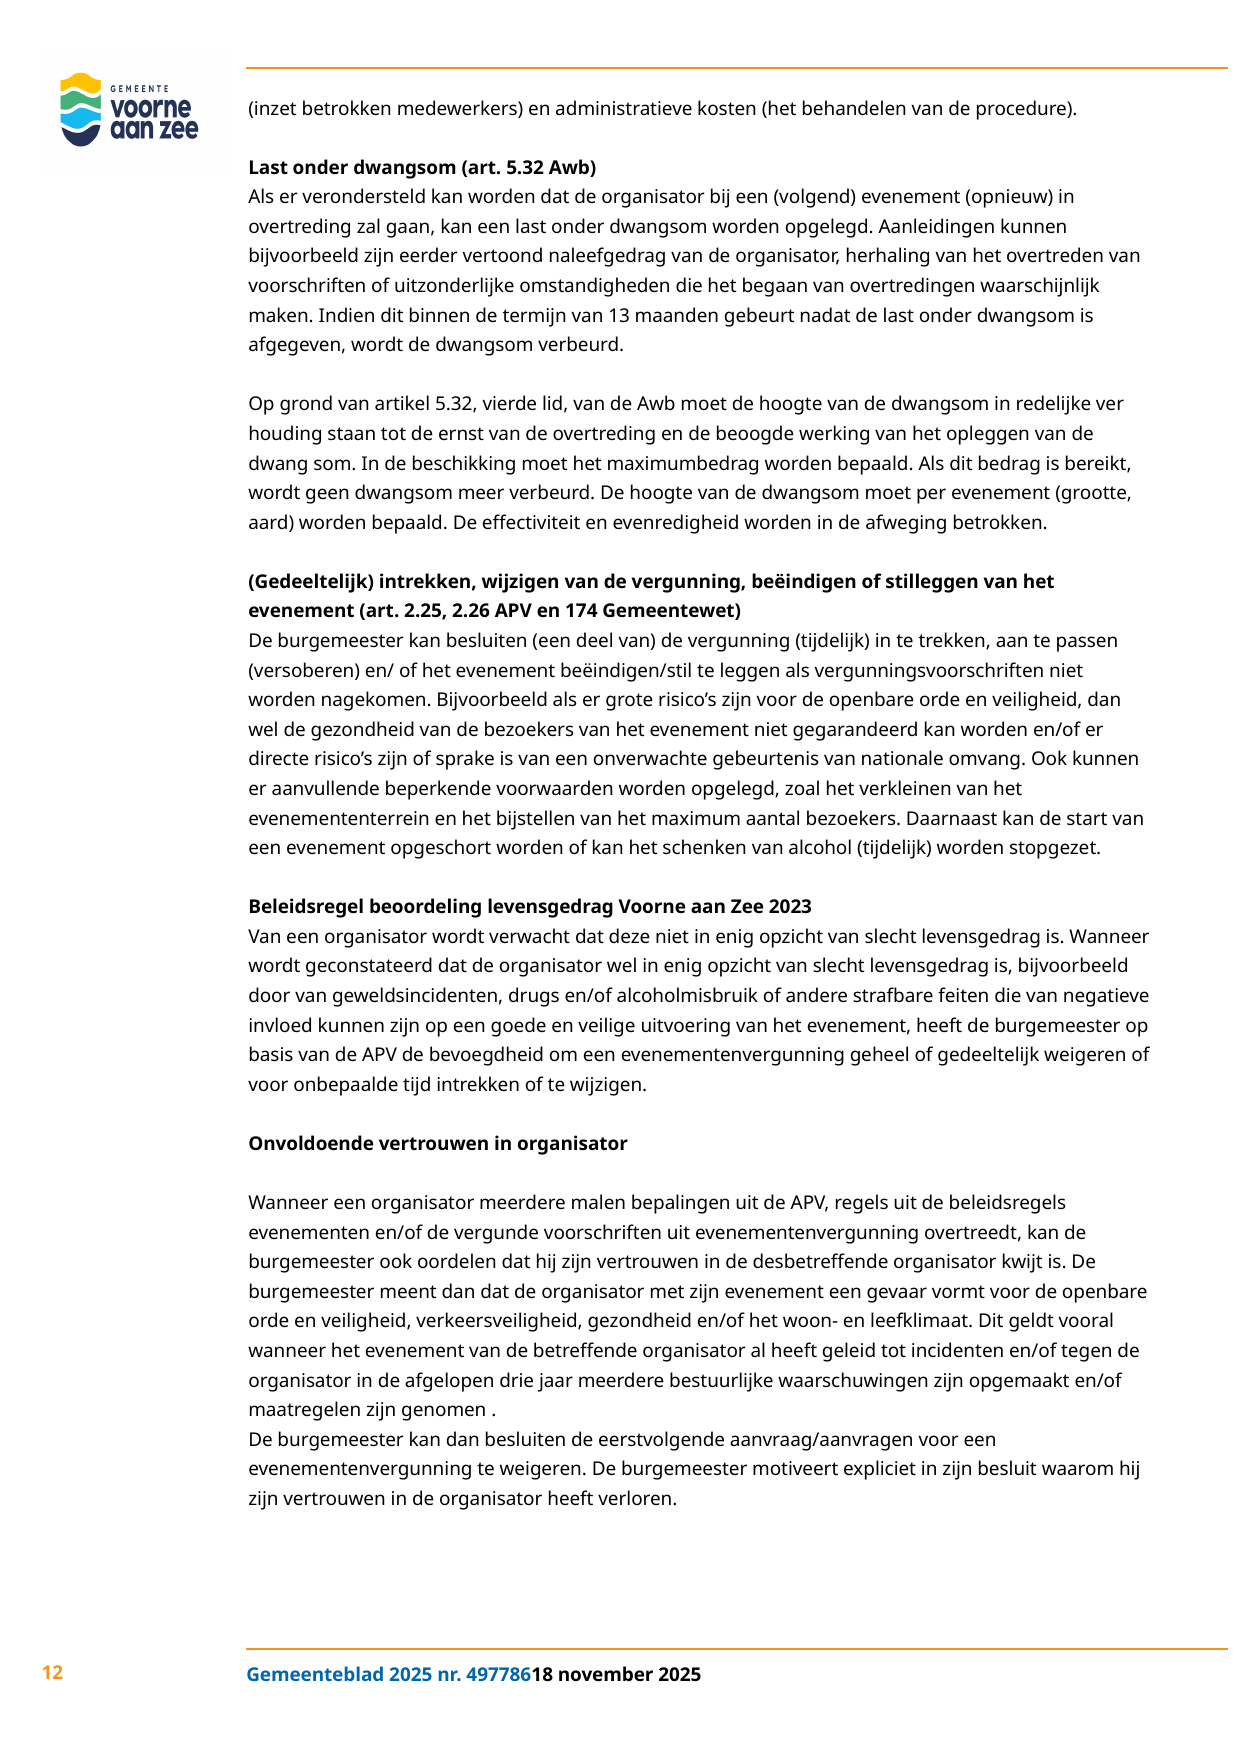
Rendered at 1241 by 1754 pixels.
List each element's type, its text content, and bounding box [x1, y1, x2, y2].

text Last onder dwangsom (art. 5.32 Awb) [248, 154, 1152, 180]
text Onvoldoende vertrouwen in organisator [248, 1130, 1152, 1156]
text Van een organisator wordt verwacht dat deze niet in enig opzicht van slecht levensgedrag is. Wanneer wordt geconstateerd dat de organisator wel in enig opzicht van slecht levensgedrag is, bijvoorbeeld door van geweldsincidenten, drugs en/of alcoholmisbruik of andere strafbare feiten die van negatieve invloed kunnen zijn op een goede en veilige uitvoering van het evenement, heeft de burgemeester op basis van de APV de bevoegdheid om een evenementenvergunning geheel of gedeeltelijk weigeren of voor onbepaalde tijd intrekken of te wijzigen. [248, 923, 1152, 1097]
picture [41, 47, 231, 172]
text Beleidsregel beoordeling levensgedrag Voorne aan Zee 2023 [248, 893, 1152, 919]
text Wanneer een organisator meerdere malen bepalingen uit de APV, regels uit de beleidsregels evenementen en/of de vergunde voorschriften uit evenementenvergunning overtreedt, kan de burgemeester ook oordelen dat hij zijn vertrouwen in de desbetreffende organisator kwijt is. De burgemeester meent dan dat de organisator met zijn evenement een gevaar vormt voor de openbare orde en veiligheid, verkeersveiligheid, gezondheid en/of het woon- en leefklimaat. Dit geldt vooral wanneer het evenement van de betreffende organisator al heeft geleid tot incidenten en/of tegen de organisator in de afgelopen drie jaar meerdere bestuurlijke waarschuwingen zijn opgemaakt en/of maatregelen zijn genomen . [248, 1189, 1152, 1422]
text De burgemeester kan dan besluiten de eerstvolgende aanvraag/aanvragen voor een evenementenvergunning te weigeren. De burgemeester motiveert expliciet in zijn besluit waarom hij zijn vertrouwen in de organisator heeft verloren. [248, 1426, 1152, 1511]
text De burgemeester kan besluiten (een deel van) de vergunning (tijdelijk) in te trekken, aan te passen (versoberen) en/ of het evenement beëindigen/stil te leggen als vergunningsvoorschriften niet worden nagekomen. Bijvoorbeeld als er grote risico’s zijn voor de openbare orde en veiligheid, dan wel de gezondheid van de bezoekers van het evenement niet gegarandeerd kan worden en/of er directe risico’s zijn of sprake is van een onverwachte gebeurtenis van nationale omvang. Ook kunnen er aanvullende beperkende voorwaarden worden opgelegd, zoal het verkleinen van het evenemententerrein en het bijstellen van het maximum aantal bezoekers. Daarnaast kan de start van een evenement opgeschort worden of kan het schenken van alcohol (tijdelijk) worden stopgezet. [248, 627, 1152, 860]
text Als er verondersteld kan worden dat de organisator bij een (volgend) evenement (opnieuw) in overtreding zal gaan, kan een last onder dwangsom worden opgelegd. Aanleidingen kunnen bijvoorbeeld zijn eerder vertoond naleefgedrag van de organisator, herhaling van het overtreden van voorschriften of uitzonderlijke omstandigheden die het begaan van overtredingen waarschijnlijk maken. Indien dit binnen de termijn van 13 maanden gebeurt nadat de last onder dwangsom is afgegeven, wordt de dwangsom verbeurd. [248, 183, 1152, 357]
text Op grond van artikel 5.32, vierde lid, van de Awb moet de hoogte van de dwangsom in redelijke ver houding staan tot de ernst van de overtreding en de beoogde werking van het opleggen van de dwang som. In de beschikking moet het maximumbedrag worden bepaald. Als dit bedrag is bereikt, wordt geen dwangsom meer verbeurd. De hoogte van de dwangsom moet per evenement (grootte, aard) worden bepaald. De effectiviteit en evenredigheid worden in de afweging betrokken. [248, 391, 1152, 535]
text (Gedeeltelijk) intrekken, wijzigen van de vergunning, beëindigen of stilleggen van het evenement (art. 2.25, 2.26 APV en 174 Gemeentewet) [248, 568, 1152, 623]
text (inzet betrokken medewerkers) en administratieve kosten (het behandelen van de procedure). [248, 95, 1152, 121]
